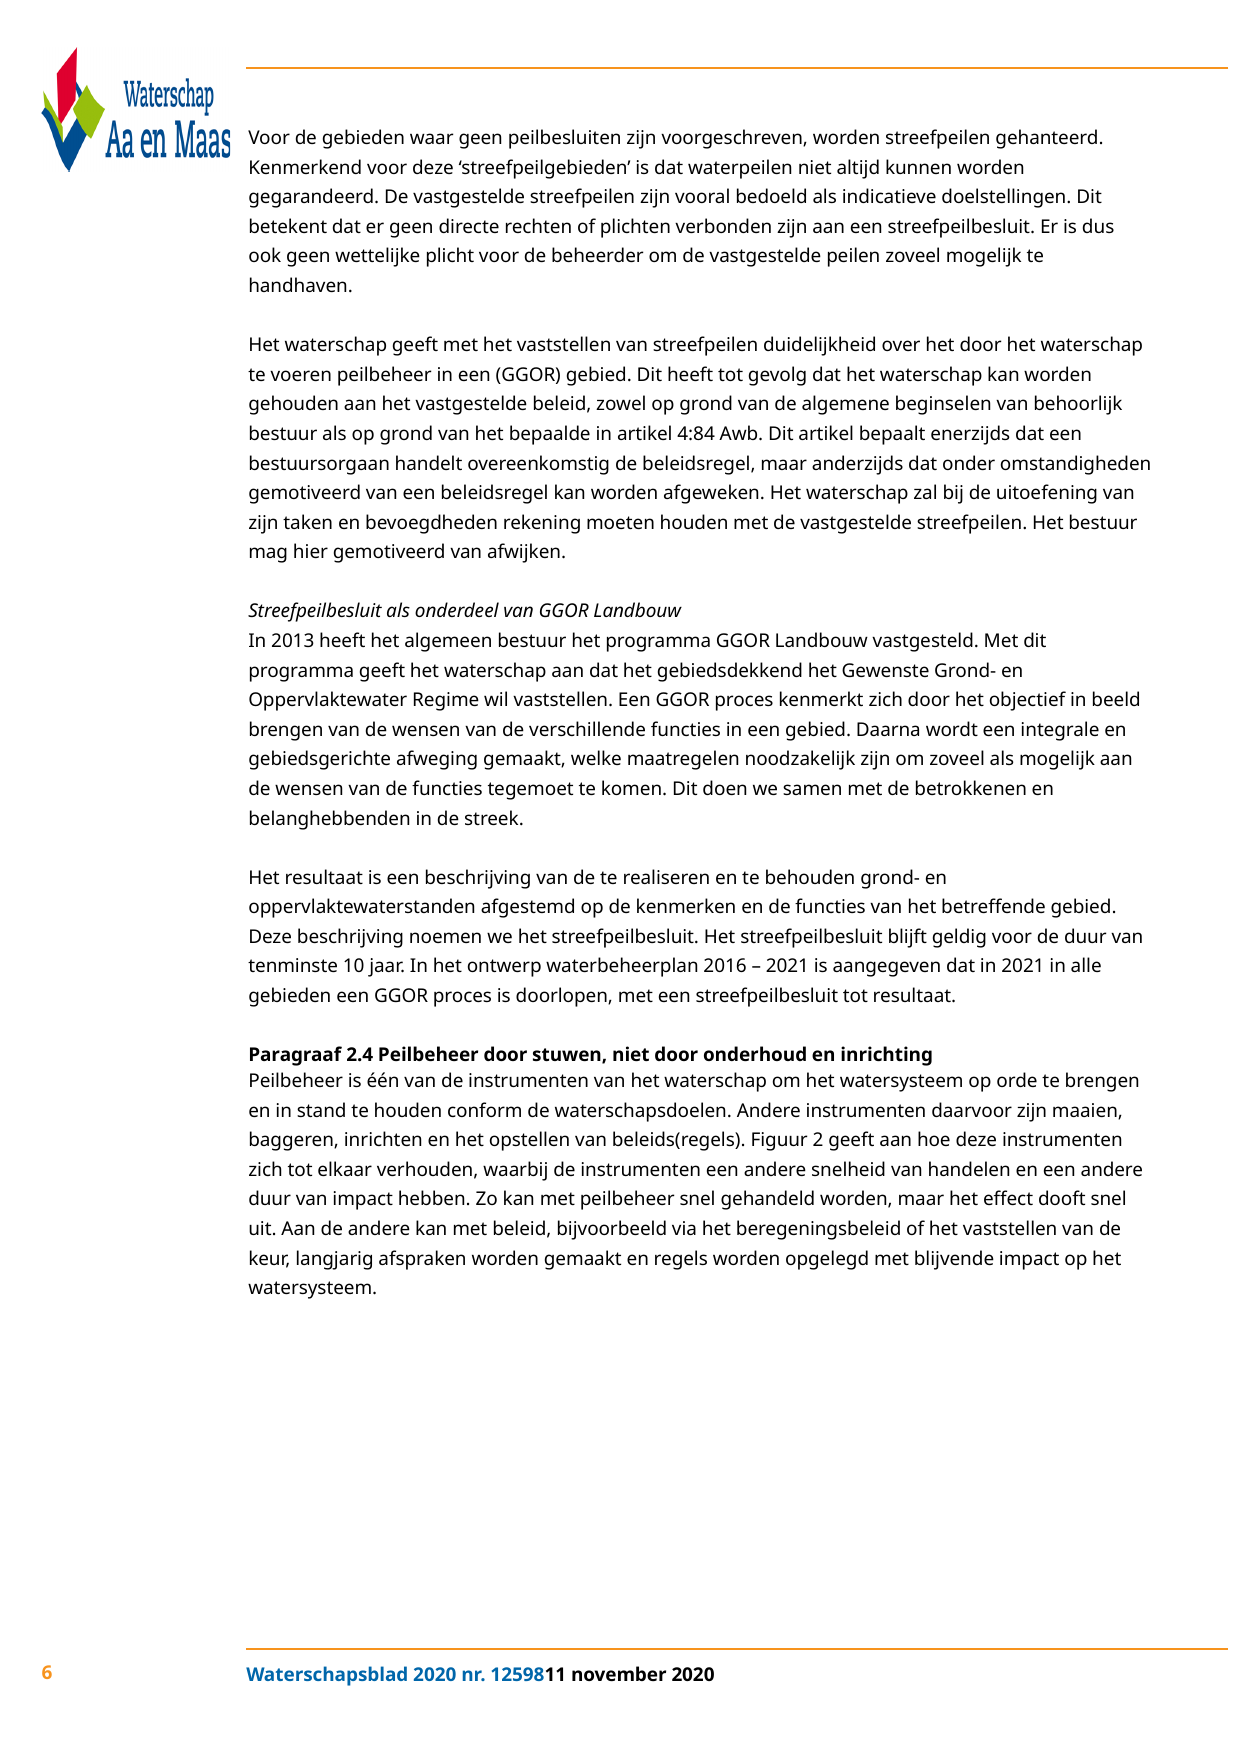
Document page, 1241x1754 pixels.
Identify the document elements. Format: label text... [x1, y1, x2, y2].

text In 2013 heeft het algemeen bestuur het programma GGOR Landbouw vastgesteld. Met dit programma geeft het waterschap aan dat het gebiedsdekkend het Gewenste Grond- en Oppervlaktewater Regime wil vaststellen. Een GGOR proces kenmerkt zich door het objectief in beeld brengen van de wensen van de verschillende functies in een gebied. Daarna wordt een integrale en gebiedsgerichte afweging gemaakt, welke maatregelen noodzakelijk zijn om zoveel als mogelijk aan de wensen van de functies tegemoet te komen. Dit doen we samen met de betrokkenen en belanghebbenden in de streek. [248, 627, 1152, 831]
text Paragraaf 2.4 Peilbeheer door stuwen, niet door onderhoud en inrichting [248, 1041, 1152, 1067]
text Het resultaat is een beschrijving van de te realiseren en te behouden grond- en oppervlaktewaterstanden afgestemd op de kenmerken en de functies van het betreffende gebied. Deze beschrijving noemen we het streefpeilbesluit. Het streefpeilbesluit blijft geldig voor de duur van tenminste 10 jaar. In het ontwerp waterbeheerplan 2016 – 2021 is aangegeven dat in 2021 in alle gebieden een GGOR proces is doorlopen, met een streefpeilbesluit tot resultaat. [248, 864, 1152, 1008]
text Het waterschap geeft met het vaststellen van streefpeilen duidelijkheid over het door het waterschap te voeren peilbeheer in een (GGOR) gebied. Dit heeft tot gevolg dat het waterschap kan worden gehouden aan het vastgestelde beleid, zowel op grond van de algemene beginselen van behoorlijk bestuur als op grond van het bepaalde in artikel 4:84 Awb. Dit artikel bepaalt enerzijds dat een bestuursorgaan handelt overeenkomstig de beleidsregel, maar anderzijds dat onder omstandigheden gemotiveerd van een beleidsregel kan worden afgeweken. Het waterschap zal bij de uitoefening van zijn taken en bevoegdheden rekening moeten houden met de vastgestelde streefpeilen. Het bestuur mag hier gemotiveerd van afwijken. [248, 331, 1152, 564]
text Voor de gebieden waar geen peilbesluiten zijn voorgeschreven, worden streefpeilen gehanteerd. Kenmerkend voor deze ‘streefpeilgebieden’ is dat waterpeilen niet altijd kunnen worden gegarandeerd. De vastgestelde streefpeilen zijn vooral bedoeld als indicatieve doelstellingen. Dit betekent dat er geen directe rechten of plichten verbonden zijn aan een streefpeilbesluit. Er is dus ook geen wettelijke plicht voor de beheerder om de vastgestelde peilen zoveel mogelijk te handhaven. [248, 124, 1152, 298]
text Streefpeilbesluit als onderdeel van GGOR Landbouw [248, 598, 1152, 623]
picture [41, 47, 231, 172]
text Peilbeheer is één van de instrumenten van het waterschap om het watersysteem op orde te brengen en in stand te houden conform de waterschapsdoelen. Andere instrumenten daarvoor zijn maaien, baggeren, inrichten en het opstellen van beleids(regels). Figuur 2 geeft aan hoe deze instrumenten zich tot elkaar verhouden, waarbij de instrumenten een andere snelheid van handelen en een andere duur van impact hebben. Zo kan met peilbeheer snel gehandeld worden, maar het effect dooft snel uit. Aan de andere kan met beleid, bijvoorbeeld via het beregeningsbeleid of het vaststellen van de keur, langjarig afspraken worden gemaakt en regels worden opgelegd met blijvende impact op het watersysteem. [248, 1067, 1152, 1300]
